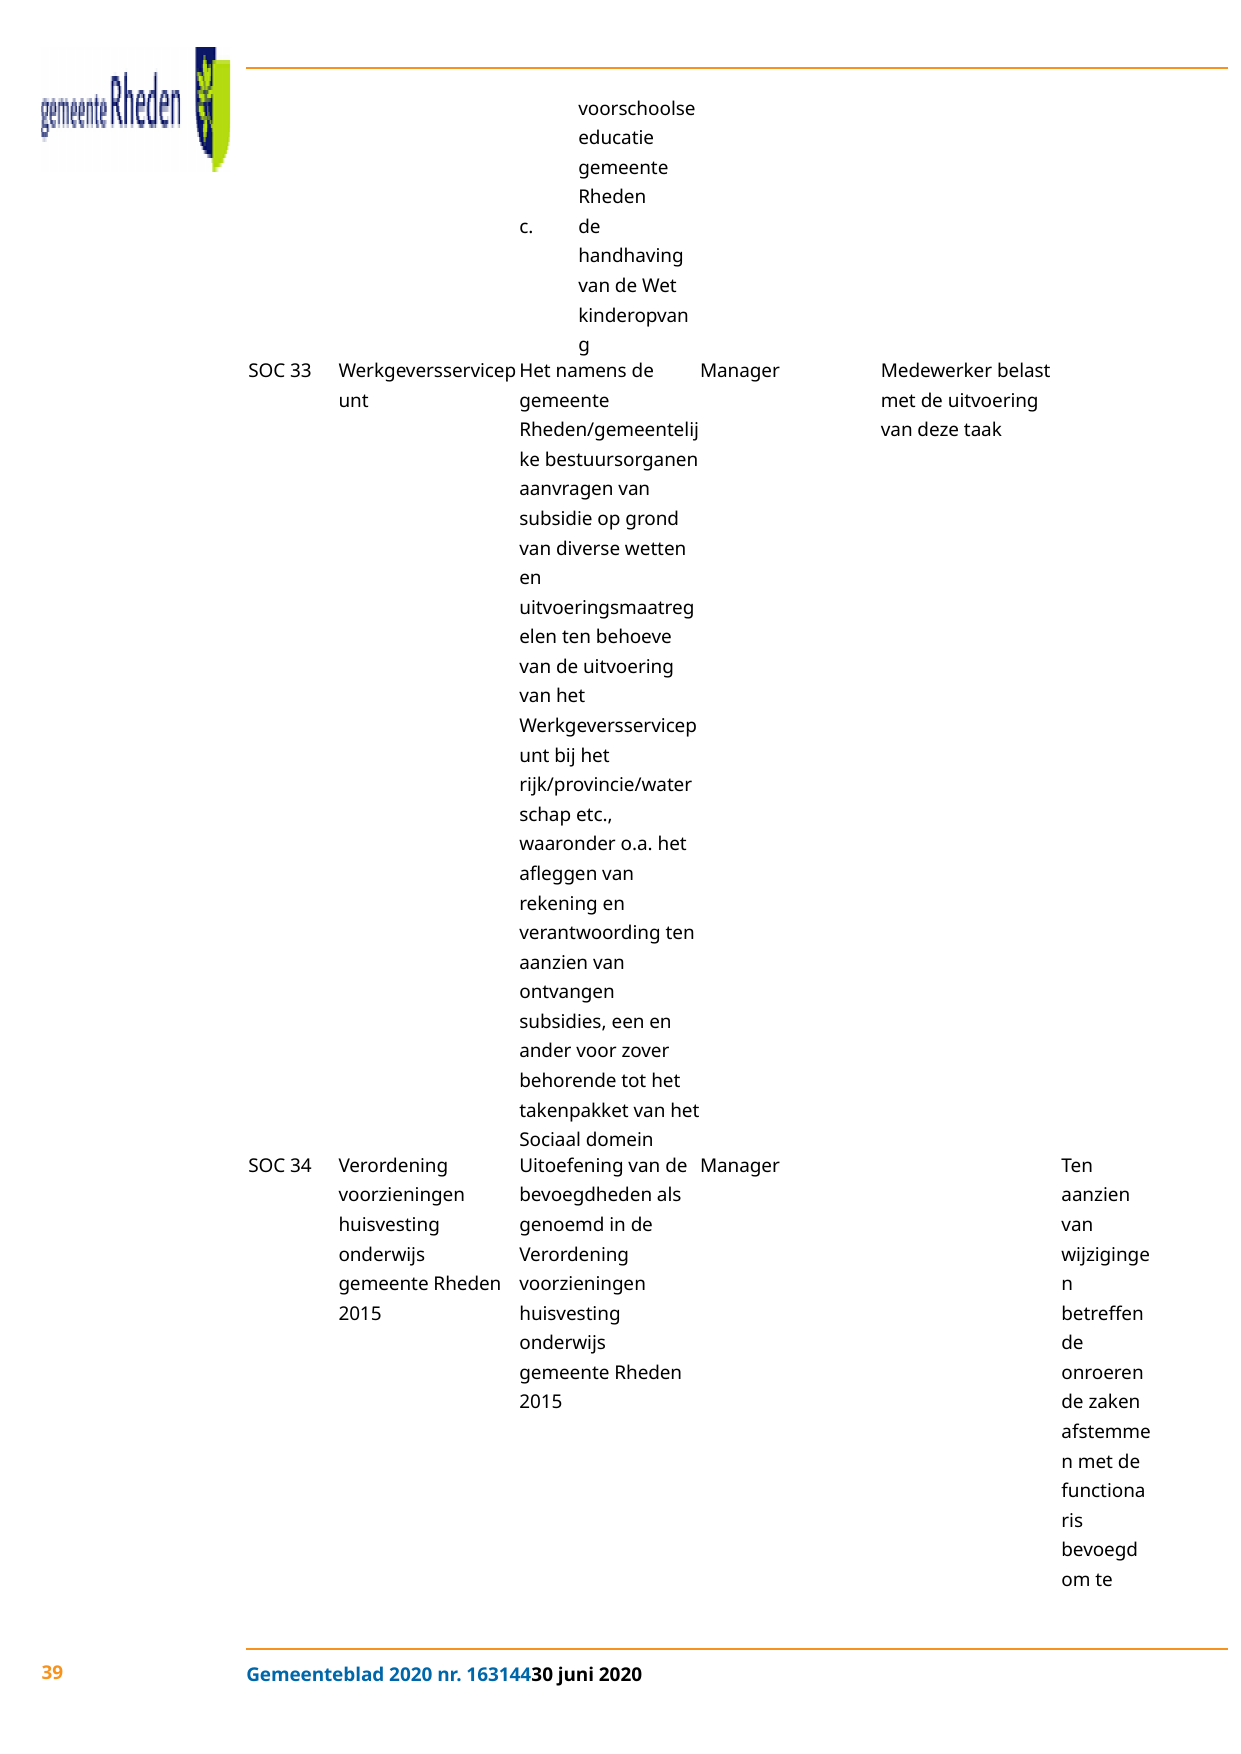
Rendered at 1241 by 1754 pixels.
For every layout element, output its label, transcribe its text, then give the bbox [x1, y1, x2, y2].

table_cell SOC 34 [248, 1152, 338, 1592]
table_cell [338, 95, 519, 357]
table_cell [881, 95, 1061, 357]
table_cell [1061, 95, 1152, 357]
table_cell SOC 33 [248, 357, 338, 1152]
table_cell Medewerker belast met de uitvoering van deze taak [881, 357, 1061, 1152]
table_cell Verordening voorzieningen huisvesting onderwijs gemeente Rheden 2015 [338, 1152, 519, 1592]
table_cell [1061, 357, 1152, 1152]
table_cell Ten aanzien van wijzigingen betreffende onroerende zaken afstemmen met de functionaris bevoegd om te [1061, 1152, 1152, 1592]
table_cell Manager [700, 357, 881, 1152]
table_cell Werkgeversservicepunt [338, 357, 519, 1152]
table_cell [248, 95, 338, 357]
table_cell Manager [700, 1152, 881, 1592]
table_cell voorschoolse educatie gemeente Rheden de handhaving van de Wet kinderopvang [519, 95, 700, 357]
picture [41, 47, 231, 172]
table_cell Het namens de gemeente Rheden/gemeentelijke bestuursorganen aanvragen van subsidie op grond van diverse wetten en uitvoeringsmaatregelen ten behoeve van de uitvoering van het Werkgeversservicepunt bij het rijk/provincie/waterschap etc., waaronder o.a. het afleggen van rekening en verantwoording ten aanzien van ontvangen subsidies, een en ander voor zover behorende tot het takenpakket van het Sociaal domein [519, 357, 700, 1152]
table_cell [700, 95, 881, 357]
table_cell Uitoefening van de bevoegdheden als genoemd in de Verordening voorzieningen huisvesting onderwijs gemeente Rheden 2015 [519, 1152, 700, 1592]
table_cell [881, 1152, 1061, 1592]
